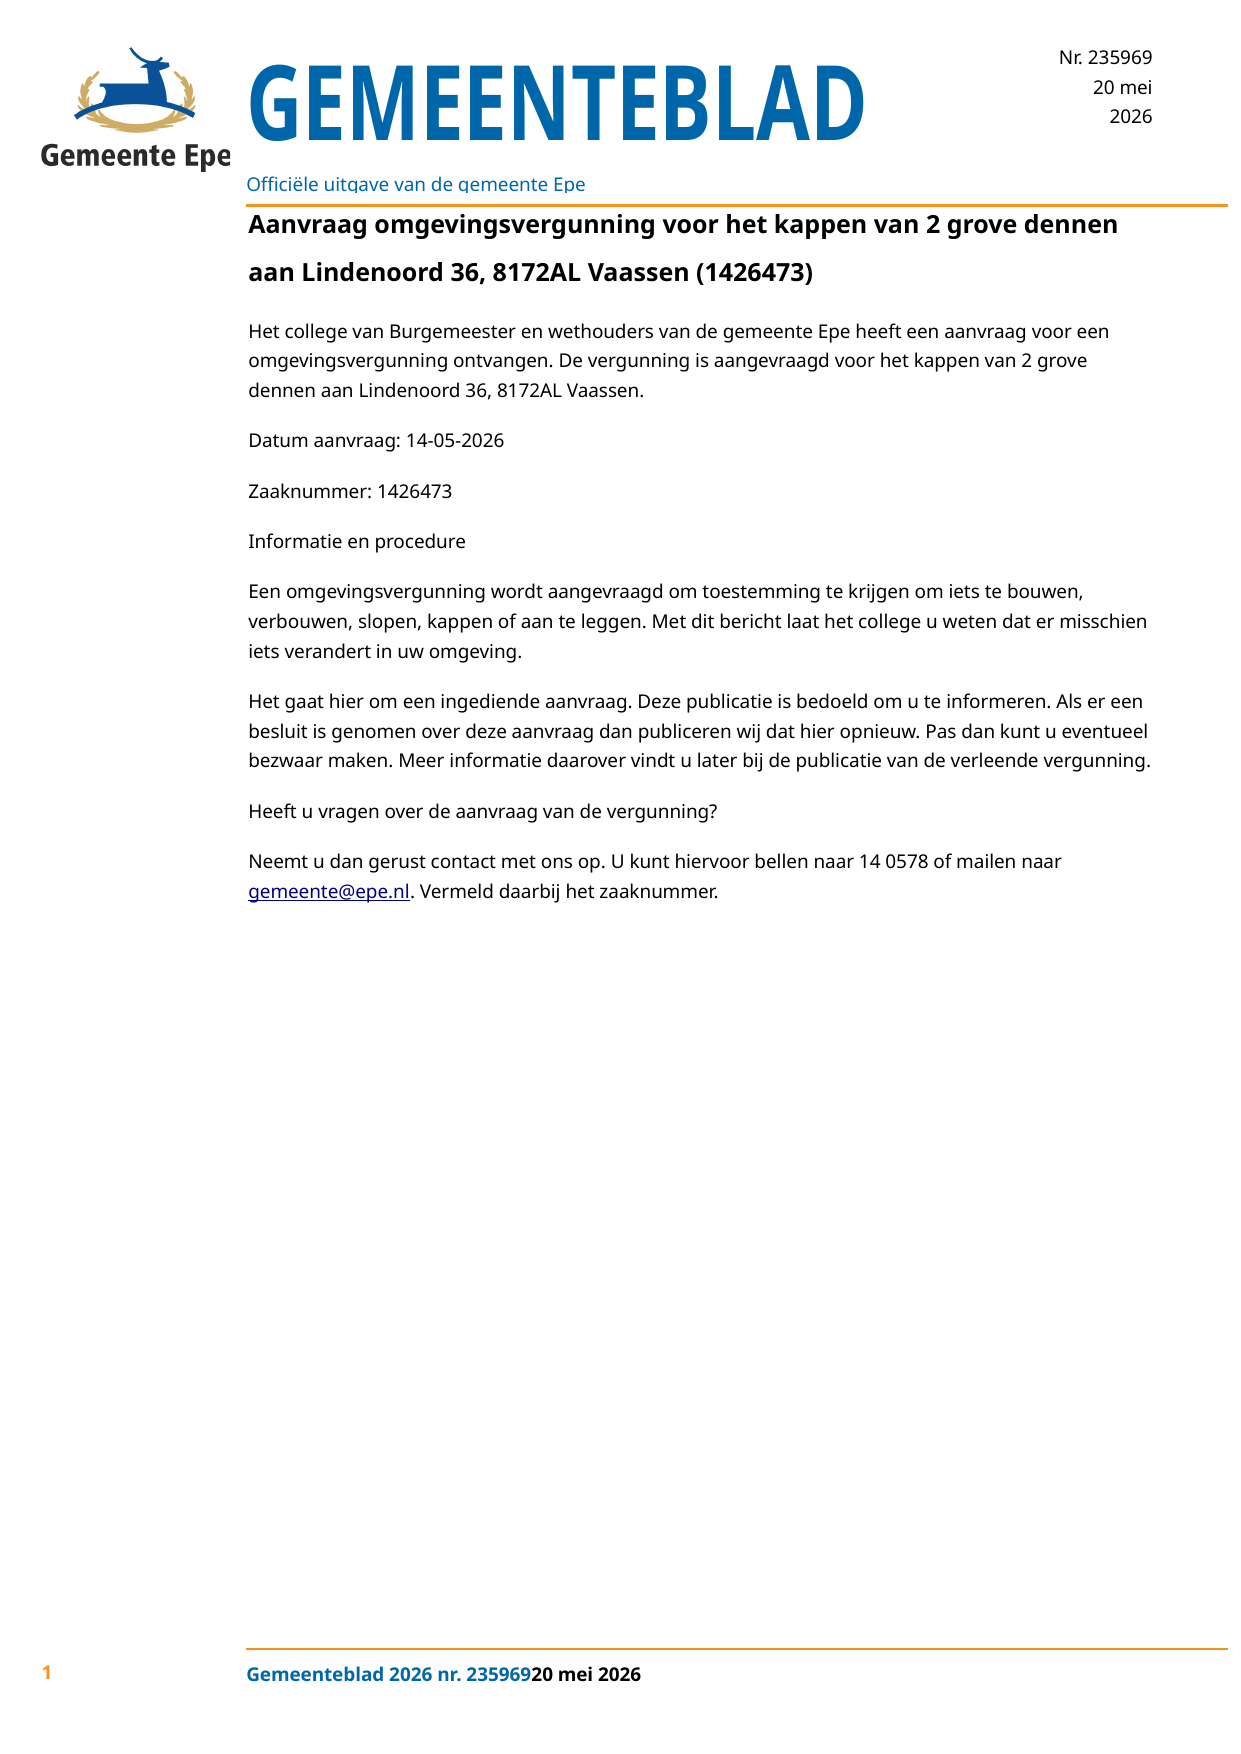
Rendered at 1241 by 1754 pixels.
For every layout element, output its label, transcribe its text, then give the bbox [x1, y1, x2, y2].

text Datum aanvraag: 14-05-2026 [248, 427, 1152, 453]
text Heeft u vragen over de aanvraag van de vergunning? [248, 798, 1152, 824]
text Neemt u dan gerust contact met ons op. U kunt hiervoor bellen naar 14 0578 of mailen naar gemeente@epe.nl. Vermeld daarbij het zaaknummer. [248, 848, 1152, 904]
text Zaaknummer: 1426473 [248, 478, 1152, 504]
text Aanvraag omgevingsvergunning voor het kappen van 2 grove dennen aan Lindenoord 36, 8172AL Vaassen (1426473) [248, 207, 1152, 288]
picture [41, 47, 231, 172]
text Het college van Burgemeester en wethouders van de gemeente Epe heeft een aanvraag voor een omgevingsvergunning ontvangen. De vergunning is aangevraagd voor het kappen van 2 grove dennen aan Lindenoord 36, 8172AL Vaassen. [248, 318, 1152, 403]
text Een omgevingsvergunning wordt aangevraagd om toestemming te krijgen om iets te bouwen, verbouwen, slopen, kappen of aan te leggen. Met dit bericht laat het college u weten dat er misschien iets verandert in uw omgeving. [248, 579, 1152, 664]
text Het gaat hier om een ingediende aanvraag. Deze publicatie is bedoeld om u te informeren. Als er een besluit is genomen over deze aanvraag dan publiceren wij dat hier opnieuw. Pas dan kunt u eventueel bezwaar maken. Meer informatie daarover vindt u later bij de publicatie van de verleende vergunning. [248, 688, 1152, 773]
text Informatie en procedure [248, 528, 1152, 554]
